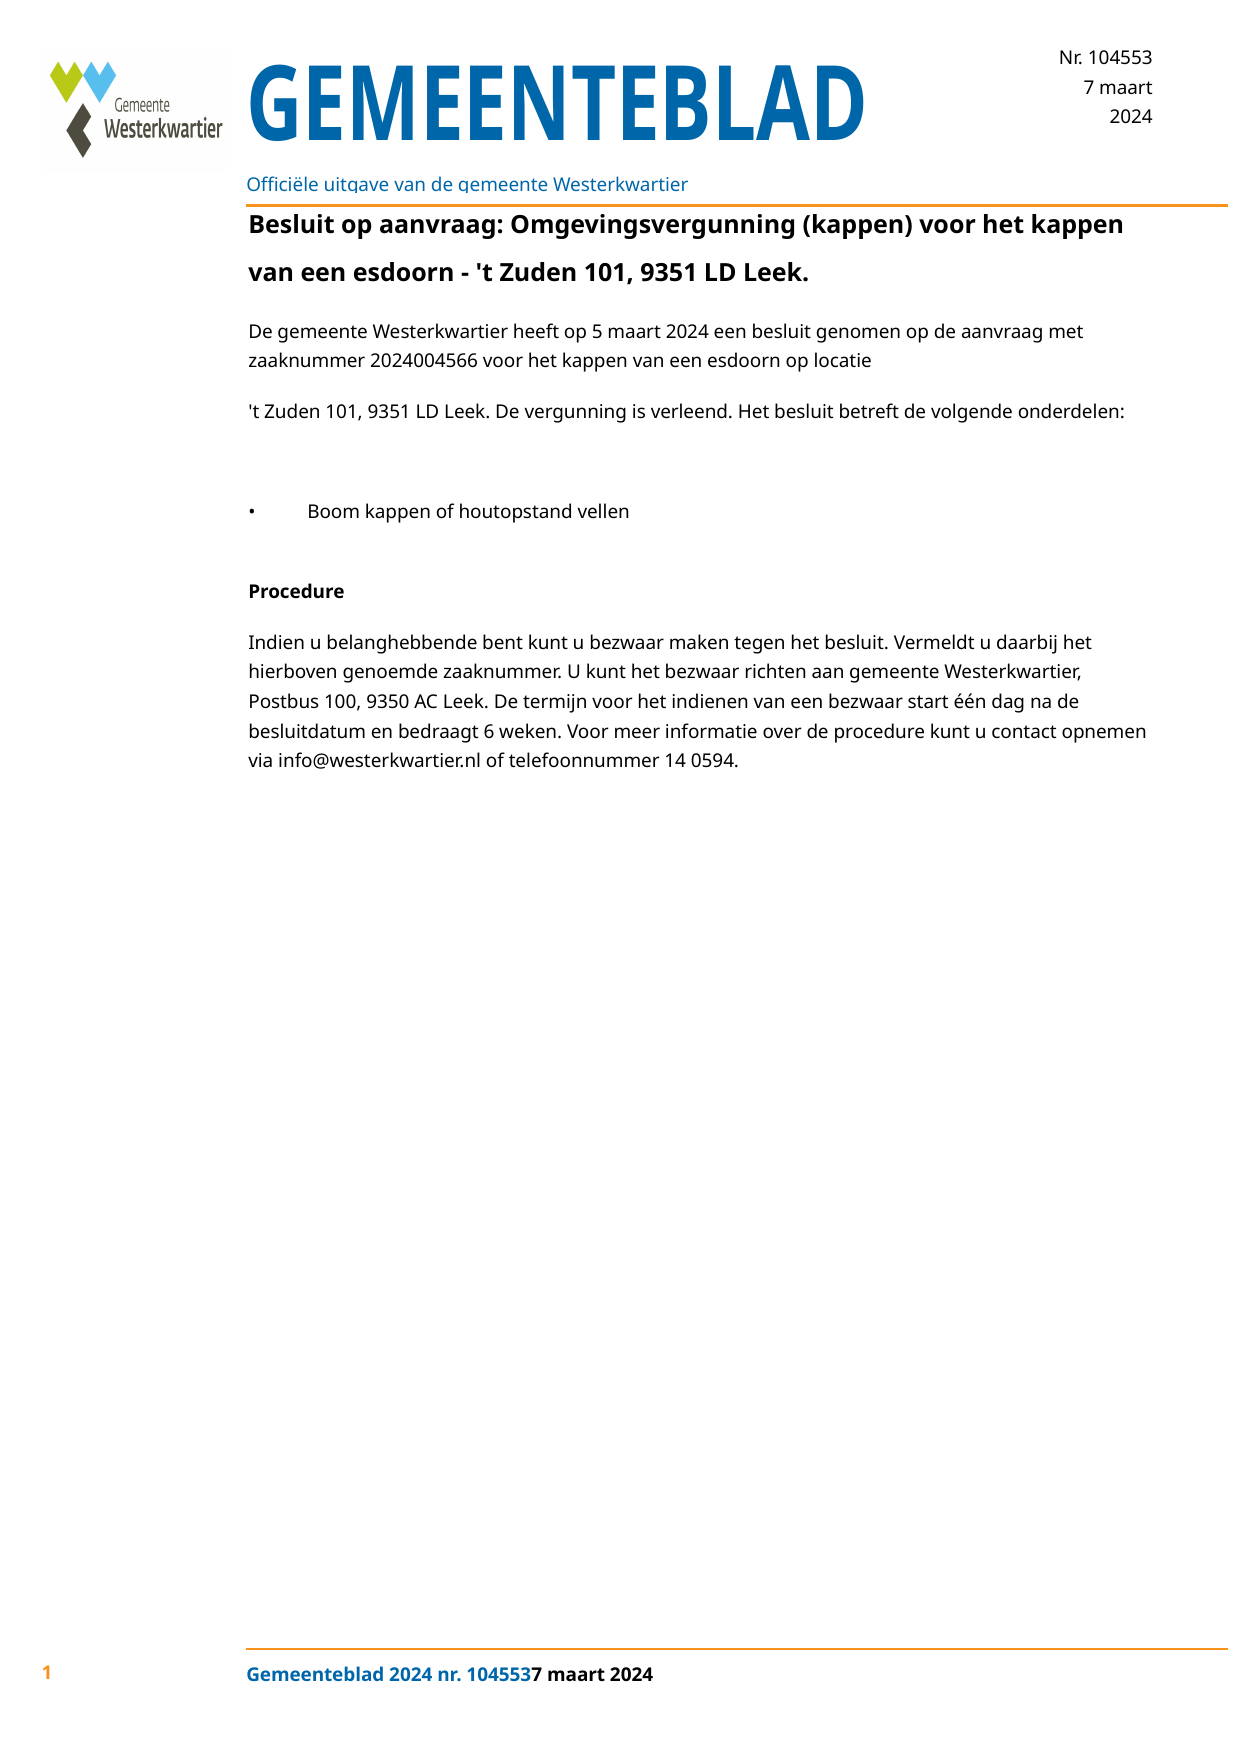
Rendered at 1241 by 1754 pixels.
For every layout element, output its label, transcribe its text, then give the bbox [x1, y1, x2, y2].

picture [41, 47, 231, 172]
text Indien u belanghebbende bent kunt u bezwaar maken tegen het besluit. Vermeldt u daarbij het hierboven genoemde zaaknummer. U kunt het bezwaar richten aan gemeente Westerkwartier, Postbus 100, 9350 AC Leek. De termijn voor het indienen van een bezwaar start één dag na de besluitdatum en bedraagt 6 weken. Voor meer informatie over de procedure kunt u contact opnemen via info@westerkwartier.nl of telefoonnummer 14 0594. [248, 629, 1152, 773]
text Procedure [248, 579, 1152, 604]
list Boom kappen of houtopstand vellen [248, 499, 1152, 524]
text 't Zuden 101, 9351 LD Leek. De vergunning is verleend. Het besluit betreft de volgende onderdelen: [248, 398, 1152, 424]
text De gemeente Westerkwartier heeft op 5 maart 2024 een besluit genomen op de aanvraag met zaaknummer 2024004566 voor het kappen van een esdoorn op locatie [248, 318, 1152, 373]
text Besluit op aanvraag: Omgevingsvergunning (kappen) voor het kappen van een esdoorn - 't Zuden 101, 9351 LD Leek. [248, 207, 1152, 288]
